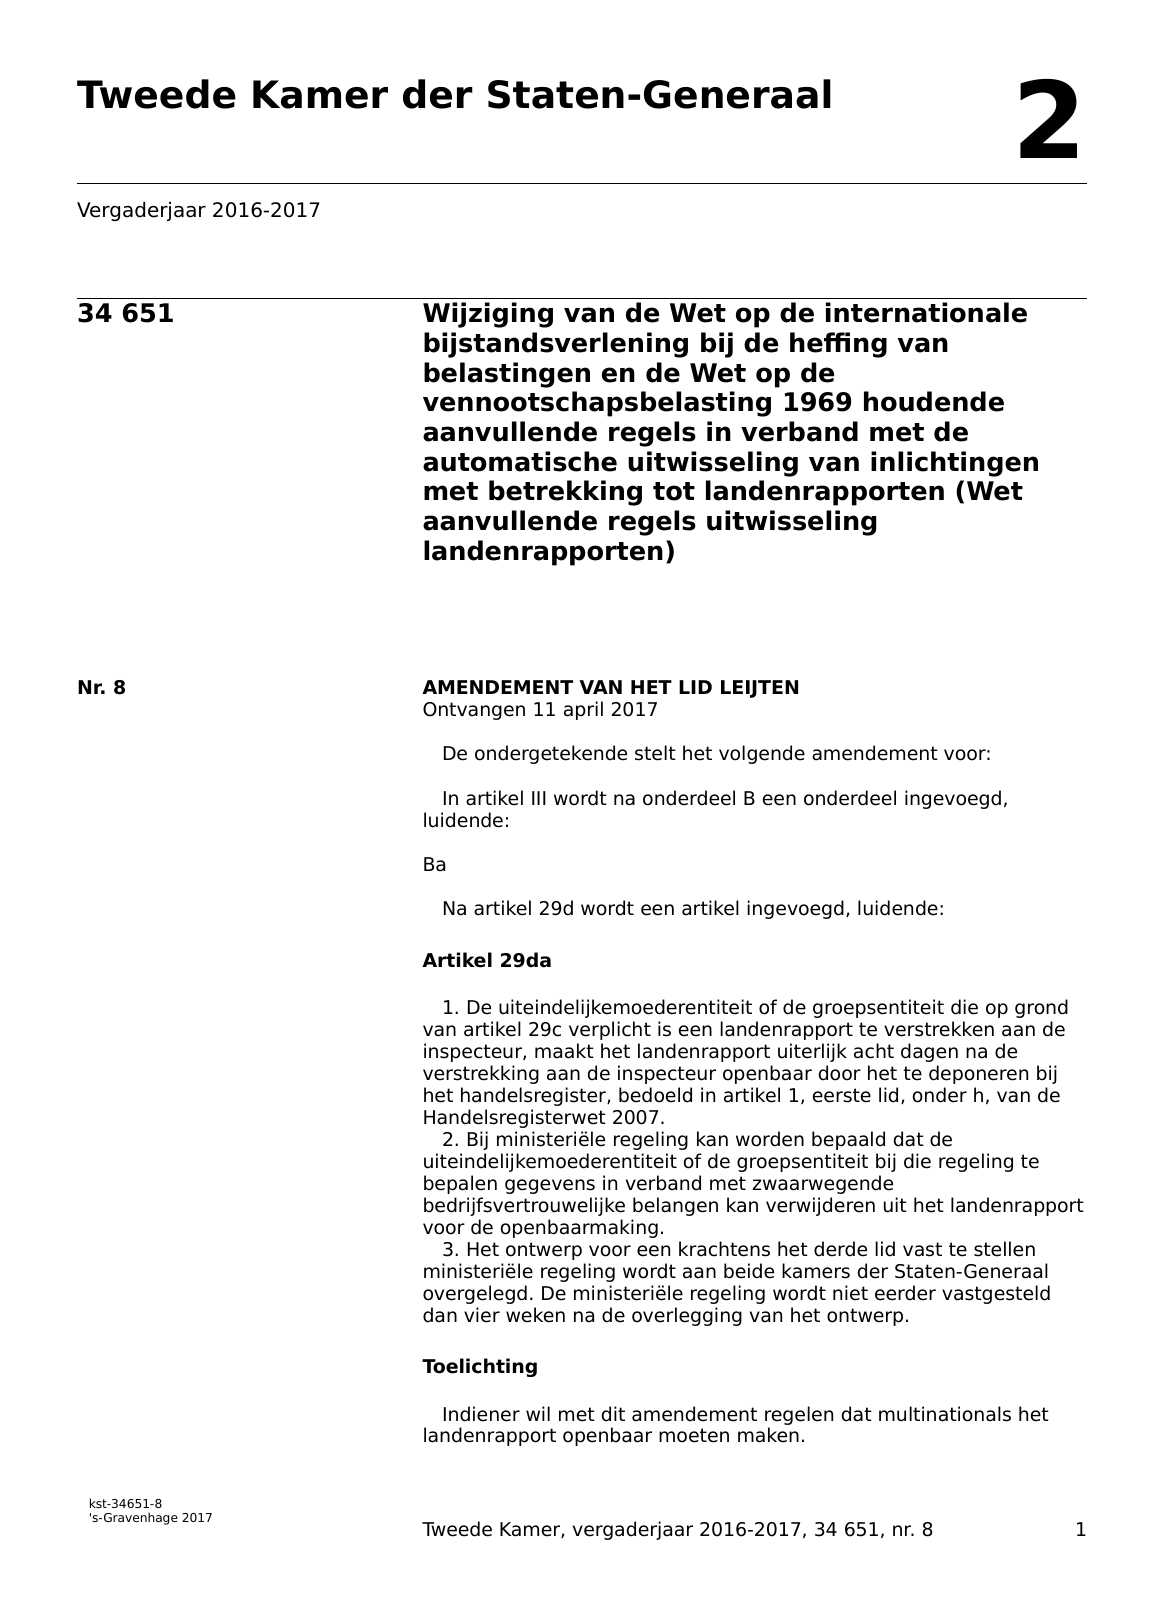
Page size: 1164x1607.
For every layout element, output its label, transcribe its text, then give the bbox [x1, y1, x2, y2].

text De ondergetekende stelt het volgende amendement voor: [422, 743, 1087, 765]
table_header 2 [886, 59, 1087, 183]
text In artikel III wordt na onderdeel B een onderdeel ingevoegd, luidende: [422, 787, 1087, 831]
subtitle Artikel 29da [422, 950, 1087, 972]
text kst-34651-8 [88, 1497, 323, 1511]
subtitle Nr. 8 AMENDEMENT VAN HET LID LEIJTEN [77, 677, 1087, 699]
subtitle 34 651 Wijziging van de Wet op de internationale bijstandsverlening bij de heffing van belastingen en de Wet op de vennootschapsbelasting 1969 houdende aanvullende regels in verband met de automatische uitwisseling van inlichtingen met betrekking tot landenrapporten (Wet aanvullende regels uitwisseling landenrapporten) [77, 299, 1087, 566]
text Ba [422, 854, 1087, 876]
text 's-Gravenhage 2017 [88, 1511, 323, 1525]
text Ontvangen 11 april 2017 [422, 699, 1087, 721]
text Na artikel 29d wordt een artikel ingevoegd, luidende: [422, 898, 1087, 920]
table_header Tweede Kamer der Staten-Generaal [77, 59, 886, 183]
text 1. De uiteindelijkemoederentiteit of de groepsentiteit die op grond van artikel 29c verplicht is een landenrapport te verstrekken aan de inspecteur, maakt het landenrapport uiterlijk acht dagen na de verstrekking aan de inspecteur openbaar door het te deponeren bij het handelsregister, bedoeld in artikel 1, eerste lid, onder h, van de Handelsregisterwet 2007. [422, 997, 1087, 1129]
table_cell Vergaderjaar 2016-2017 [77, 184, 1087, 298]
text Indiener wil met dit amendement regelen dat multinationals het landenrapport openbaar moeten maken. [422, 1403, 1087, 1447]
subtitle Toelichting [422, 1356, 1087, 1378]
text 3. Het ontwerp voor een krachtens het derde lid vast te stellen ministeriële regeling wordt aan beide kamers der Staten-Generaal overgelegd. De ministeriële regeling wordt niet eerder vastgesteld dan vier weken na de overlegging van het ontwerp. [422, 1238, 1087, 1326]
text 2. Bij ministeriële regeling kan worden bepaald dat de uiteindelijkemoederentiteit of de groepsentiteit bij die regeling te bepalen gegevens in verband met zwaarwegende bedrijfsvertrouwelijke belangen kan verwijderen uit het landenrapport voor de openbaarmaking. [422, 1129, 1087, 1238]
